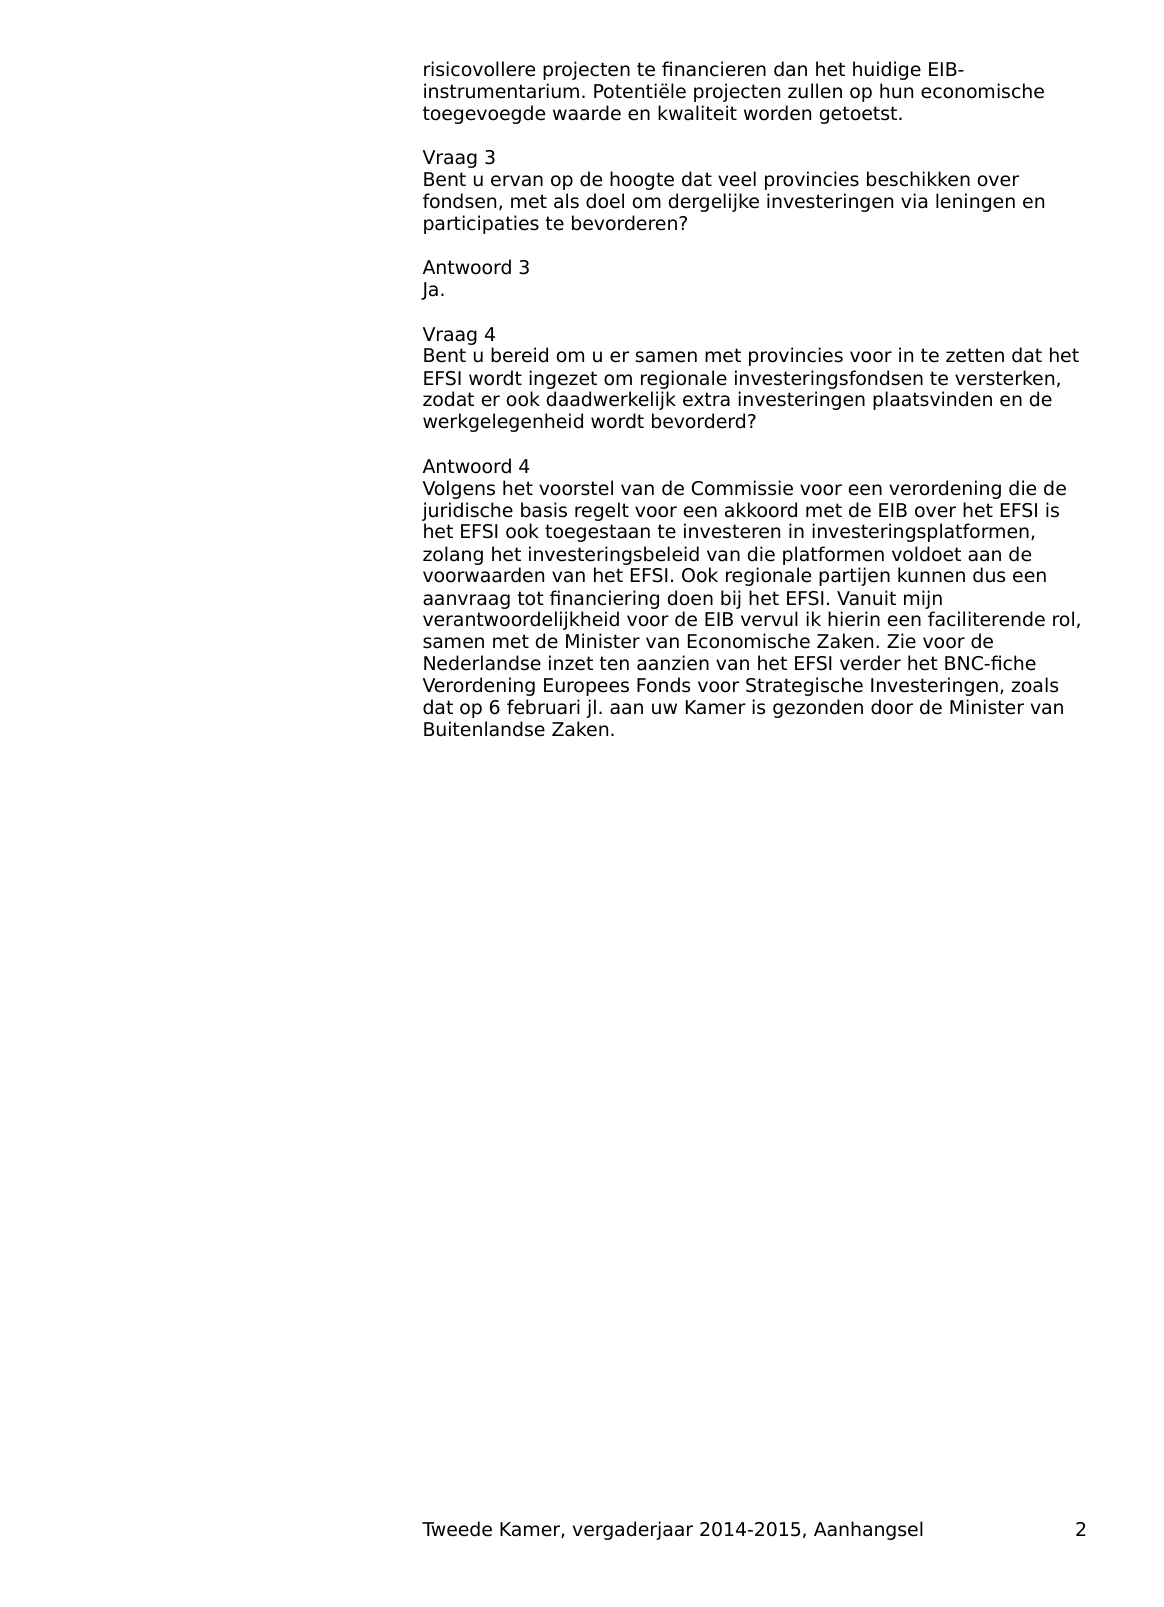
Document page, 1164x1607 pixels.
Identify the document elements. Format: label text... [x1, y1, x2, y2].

text Volgens het voorstel van de Commissie voor een verordening die de juridische basis regelt voor een akkoord met de EIB over het EFSI is het EFSI ook toegestaan te investeren in investeringsplatformen, zolang het investeringsbeleid van die platformen voldoet aan de voorwaarden van het EFSI. Ook regionale partijen kunnen dus een aanvraag tot financiering doen bij het EFSI. Vanuit mijn verantwoordelijkheid voor de EIB vervul ik hierin een faciliterende rol, samen met de Minister van Economische Zaken. Zie voor de Nederlandse inzet ten aanzien van het EFSI verder het BNC-fiche Verordening Europees Fonds voor Strategische Investeringen, zoals dat op 6 februari jl. aan uw Kamer is gezonden door de Minister van Buitenlandse Zaken. [422, 477, 1087, 741]
text Bent u bereid om u er samen met provincies voor in te zetten dat het EFSI wordt ingezet om regionale investeringsfondsen te versterken, zodat er ook daadwerkelijk extra investeringen plaatsvinden en de werkgelegenheid wordt bevorderd? [422, 345, 1087, 433]
text Antwoord 3 [422, 257, 1087, 279]
text risicovollere projecten te financieren dan het huidige EIB-instrumentarium. Potentiële projecten zullen op hun economische toegevoegde waarde en kwaliteit worden getoetst. [422, 59, 1087, 125]
text Vraag 4 [422, 323, 1087, 345]
text Vraag 3 [422, 147, 1087, 169]
text Antwoord 4 [422, 456, 1087, 477]
text Bent u ervan op de hoogte dat veel provincies beschikken over fondsen, met als doel om dergelijke investeringen via leningen en participaties te bevorderen? [422, 169, 1087, 235]
text Ja. [422, 279, 1087, 301]
